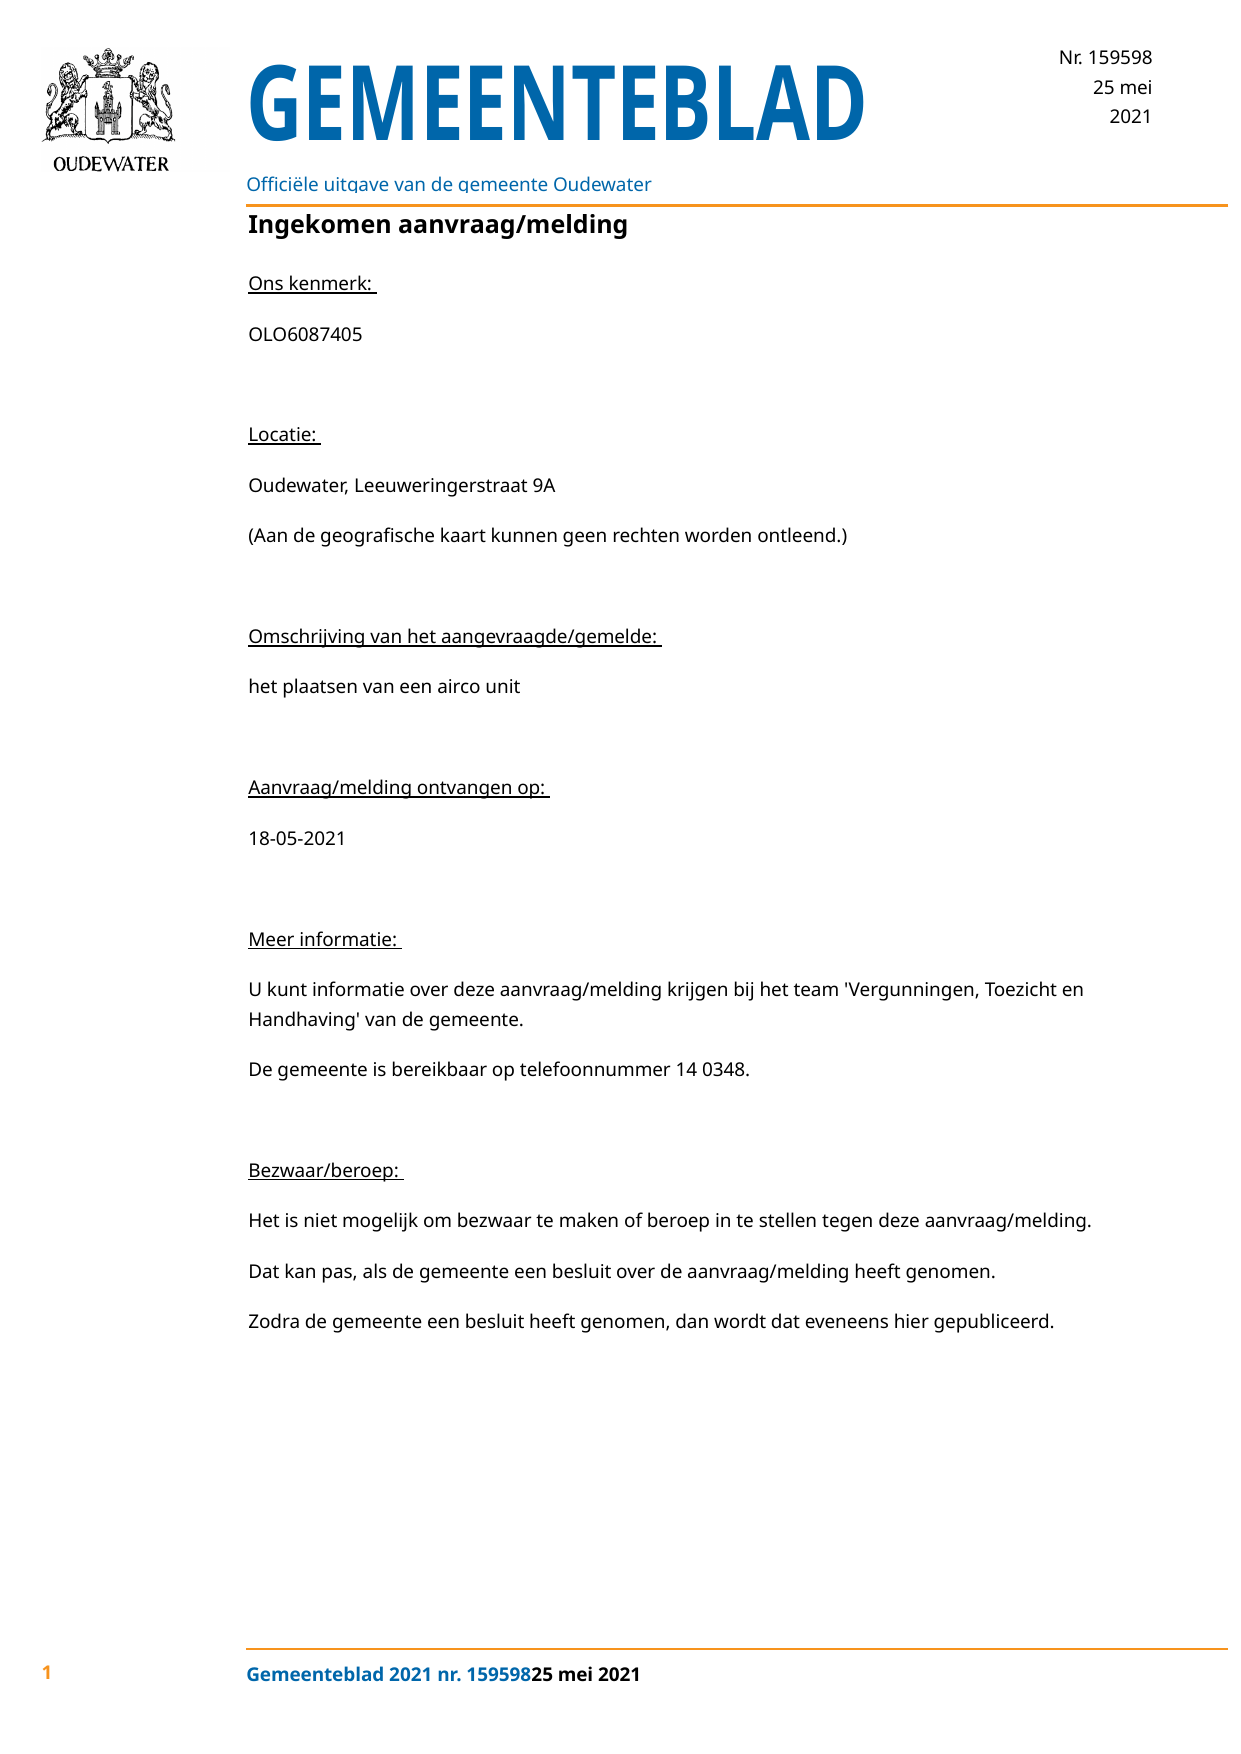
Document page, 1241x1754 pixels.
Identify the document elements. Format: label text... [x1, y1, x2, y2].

text Bezwaar/beroep: [248, 1157, 1152, 1183]
text OLO6087405 [248, 321, 1152, 346]
text Het is niet mogelijk om bezwaar te maken of beroep in te stellen tegen deze aanvraag/melding. [248, 1207, 1152, 1233]
text Aanvraag/melding ontvangen op: [248, 774, 1152, 800]
text Oudewater, Leeuweringerstraat 9A [248, 472, 1152, 498]
text Omschrijving van het aangevraagde/gemelde: [248, 623, 1152, 649]
text Meer informatie: [248, 926, 1152, 951]
text het plaatsen van een airco unit [248, 674, 1152, 699]
text U kunt informatie over deze aanvraag/melding krijgen bij het team 'Vergunningen, Toezicht en Handhaving' van de gemeente. [248, 976, 1152, 1031]
text Dat kan pas, als de gemeente een besluit over de aanvraag/melding heeft genomen. [248, 1258, 1152, 1283]
text De gemeente is bereikbaar op telefoonnummer 14 0348. [248, 1056, 1152, 1082]
text 18-05-2021 [248, 825, 1152, 851]
text Locatie: [248, 422, 1152, 447]
text (Aan de geografische kaart kunnen geen rechten worden ontleend.) [248, 522, 1152, 548]
text Zodra de gemeente een besluit heeft genomen, dan wordt dat eveneens hier gepubliceerd. [248, 1308, 1152, 1334]
text Ons kenmerk: [248, 270, 1152, 296]
picture [41, 47, 231, 172]
text Ingekomen aanvraag/melding [248, 207, 1152, 241]
